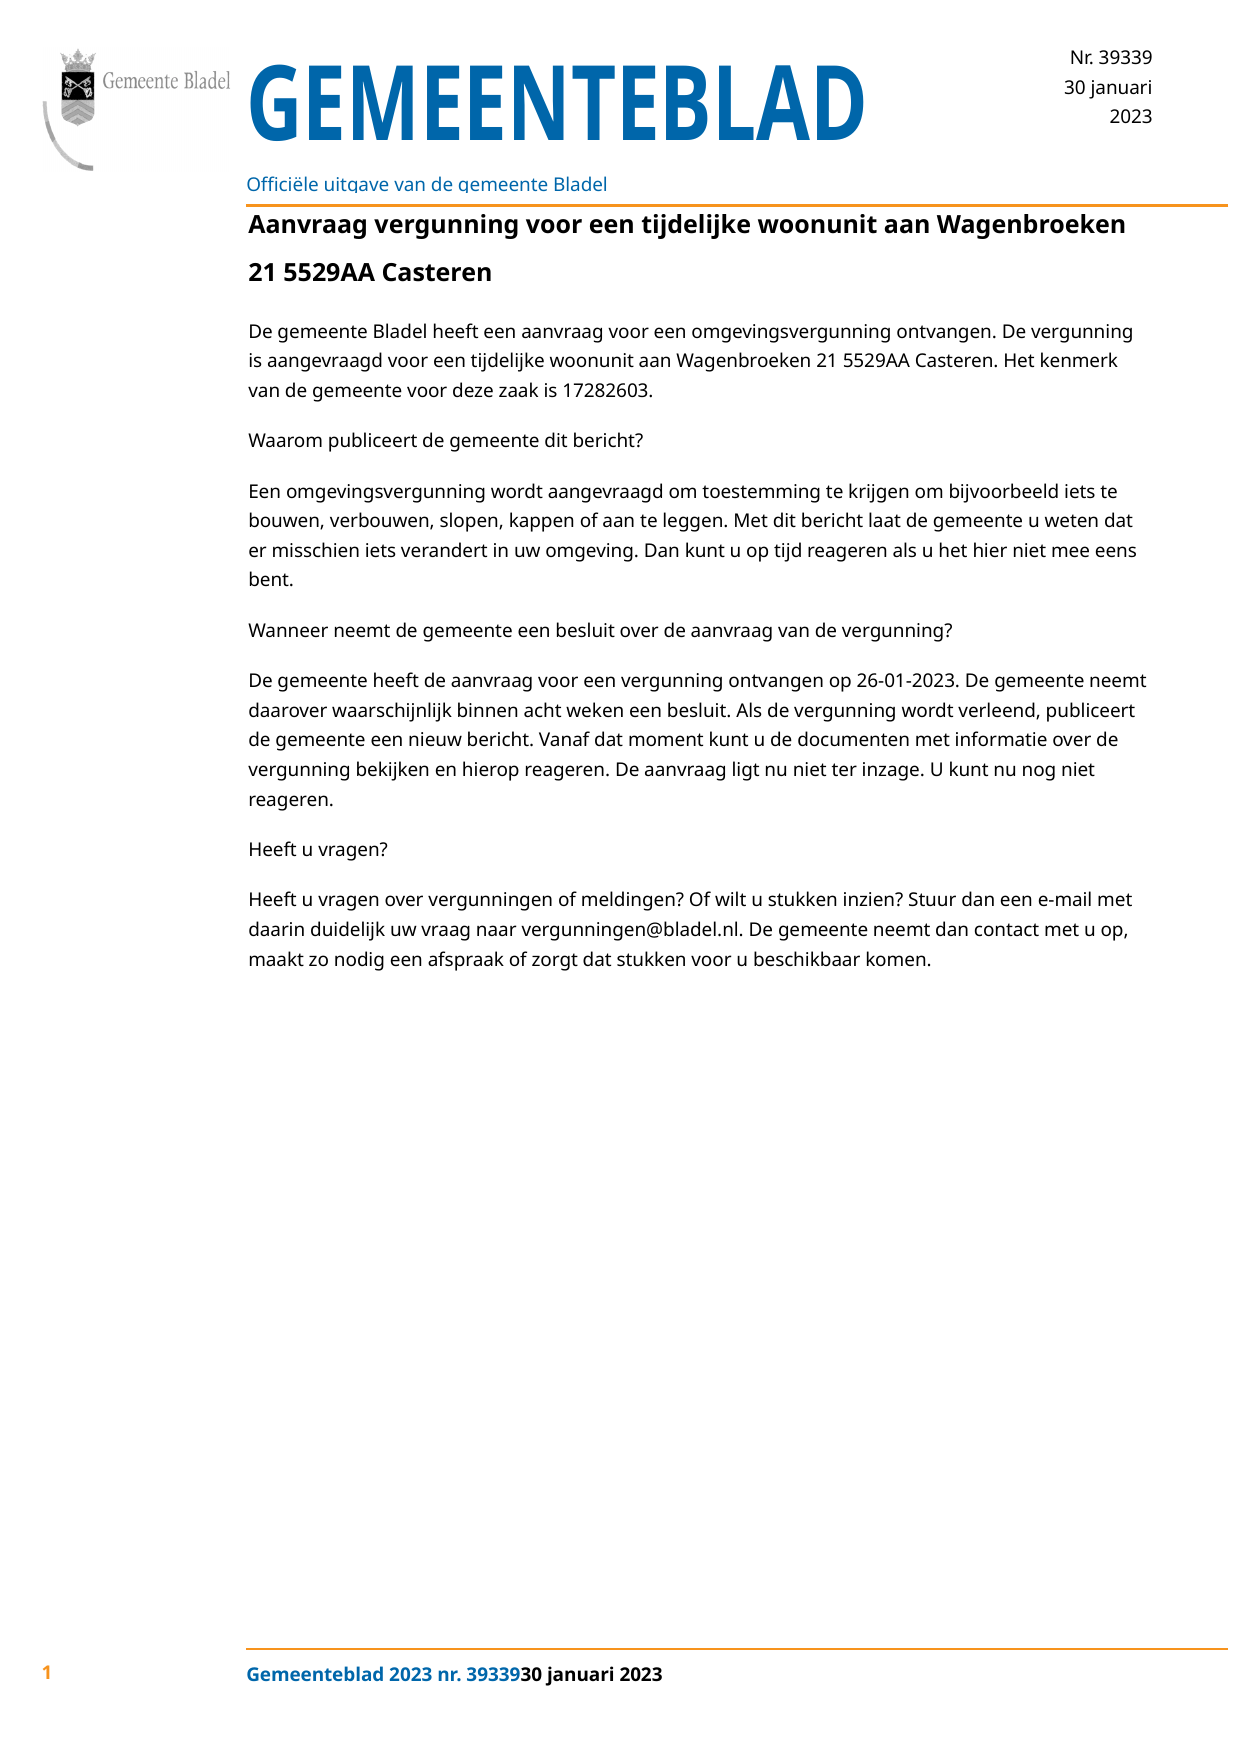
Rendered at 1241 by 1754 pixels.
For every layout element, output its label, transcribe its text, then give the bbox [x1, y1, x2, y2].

text Waarom publiceert de gemeente dit bericht? [248, 427, 1152, 453]
text Wanneer neemt de gemeente een besluit over de aanvraag van de vergunning? [248, 617, 1152, 643]
text Aanvraag vergunning voor een tijdelijke woonunit aan Wagenbroeken 21 5529AA Casteren [248, 207, 1152, 288]
picture [41, 47, 231, 172]
text Een omgevingsvergunning wordt aangevraagd om toestemming te krijgen om bijvoorbeeld iets te bouwen, verbouwen, slopen, kappen of aan te leggen. Met dit bericht laat de gemeente u weten dat er misschien iets verandert in uw omgeving. Dan kunt u op tijd reageren als u het hier niet mee eens bent. [248, 478, 1152, 592]
text De gemeente heeft de aanvraag voor een vergunning ontvangen op 26-01-2023. De gemeente neemt daarover waarschijnlijk binnen acht weken een besluit. Als de vergunning wordt verleend, publiceert de gemeente een nieuw bericht. Vanaf dat moment kunt u de documenten met informatie over de vergunning bekijken en hierop reageren. De aanvraag ligt nu niet ter inzage. U kunt nu nog niet reageren. [248, 667, 1152, 812]
text De gemeente Bladel heeft een aanvraag voor een omgevingsvergunning ontvangen. De vergunning is aangevraagd voor een tijdelijke woonunit aan Wagenbroeken 21 5529AA Casteren. Het kenmerk van de gemeente voor deze zaak is 17282603. [248, 318, 1152, 403]
text Heeft u vragen over vergunningen of meldingen? Of wilt u stukken inzien? Stuur dan een e-mail met daarin duidelijk uw vraag naar vergunningen@bladel.nl. De gemeente neemt dan contact met u op, maakt zo nodig een afspraak of zorgt dat stukken voor u beschikbaar komen. [248, 887, 1152, 972]
text Heeft u vragen? [248, 836, 1152, 862]
